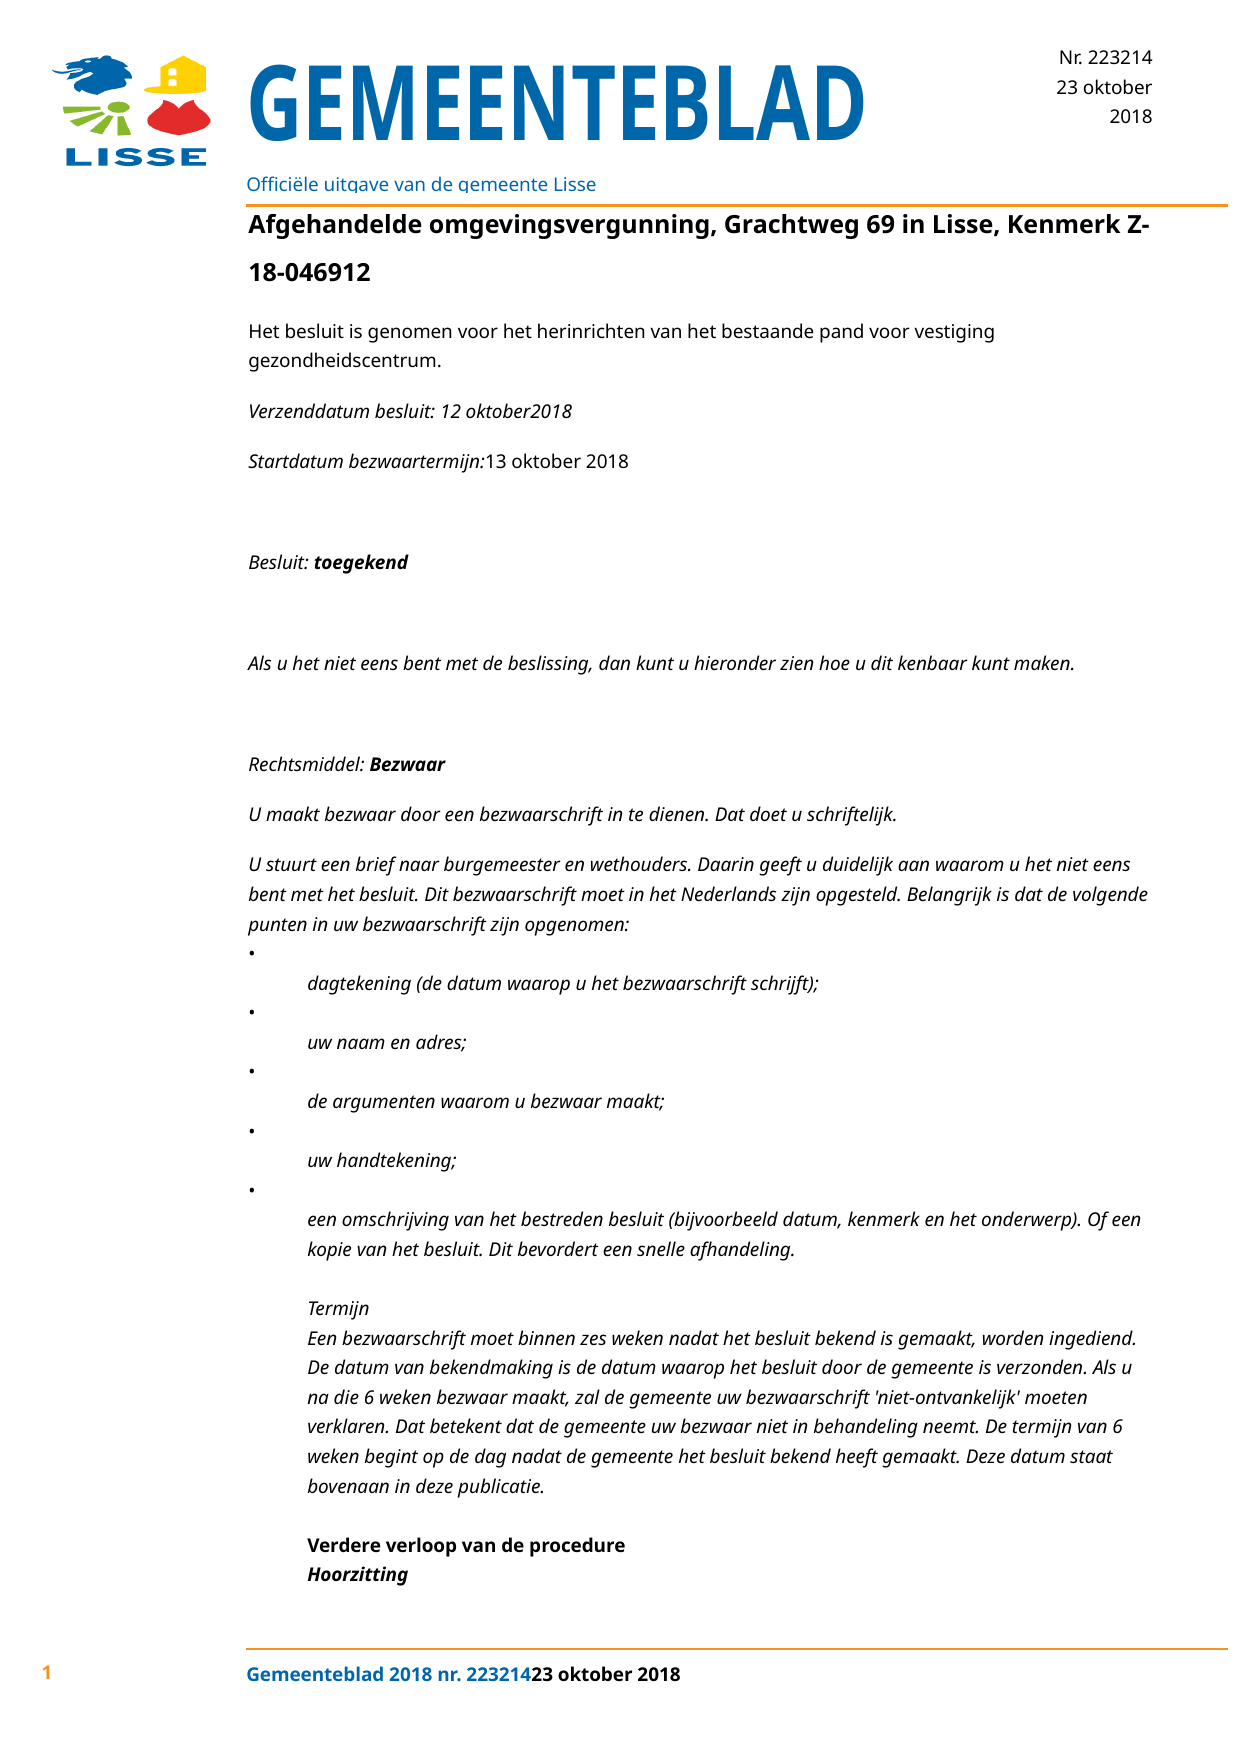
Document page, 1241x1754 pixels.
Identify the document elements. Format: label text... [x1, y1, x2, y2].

list een omschrijving van het bestreden besluit (bijvoorbeeld datum, kenmerk en het onderwerp). Of een kopie van het besluit. Dit bevordert een snelle afhandeling. [248, 1207, 1152, 1262]
text Besluit: toegekend [248, 549, 1152, 575]
list de argumenten waarom u bezwaar maakt; [248, 1088, 1152, 1114]
text Rechtsmiddel: Bezwaar [248, 751, 1152, 777]
text Verzenddatum besluit: 12 oktober2018 [248, 398, 1152, 424]
text U maakt bezwaar door een bezwaarschrift in te dienen. Dat doet u schriftelijk. [248, 801, 1152, 827]
text Als u het niet eens bent met de beslissing, dan kunt u hieronder zien hoe u dit kenbaar kunt maken. [248, 650, 1152, 676]
list Een bezwaarschrift moet binnen zes weken nadat het besluit bekend is gemaakt, worden ingediend. De datum van bekendmaking is de datum waarop het besluit door de gemeente is verzonden. Als u na die 6 weken bezwaar maakt, zal de gemeente uw bezwaarschrift 'niet-ontvankelijk' moeten verklaren. Dat betekent dat de gemeente uw bezwaar niet in behandeling neemt. De termijn van 6 weken begint op de dag nadat de gemeente het besluit bekend heeft gemaakt. Deze datum staat bovenaan in deze publicatie. [248, 1325, 1152, 1499]
list Verdere verloop van de procedure [248, 1532, 1152, 1558]
list uw handtekening; [248, 1147, 1152, 1173]
text Het besluit is genomen voor het herinrichten van het bestaande pand voor vestiging gezondheidscentrum. [248, 318, 1152, 373]
text Afgehandelde omgevingsvergunning, Grachtweg 69 in Lisse, Kenmerk Z-18-046912 [248, 207, 1152, 288]
list dagtekening (de datum waarop u het bezwaarschrift schrijft); [248, 970, 1152, 996]
list Hoorzitting [248, 1562, 1152, 1587]
text U stuurt een brief naar burgemeester en wethouders. Daarin geeft u duidelijk aan waarom u het niet eens bent met het besluit. Dit bezwaarschrift moet in het Nederlands zijn opgesteld. Belangrijk is dat de volgende punten in uw bezwaarschrift zijn opgenomen: [248, 852, 1152, 937]
list Termijn [248, 1295, 1152, 1321]
picture [41, 47, 231, 172]
list uw naam en adres; [248, 1029, 1152, 1055]
text Startdatum bezwaartermijn:13 oktober 2018 [248, 448, 1152, 474]
